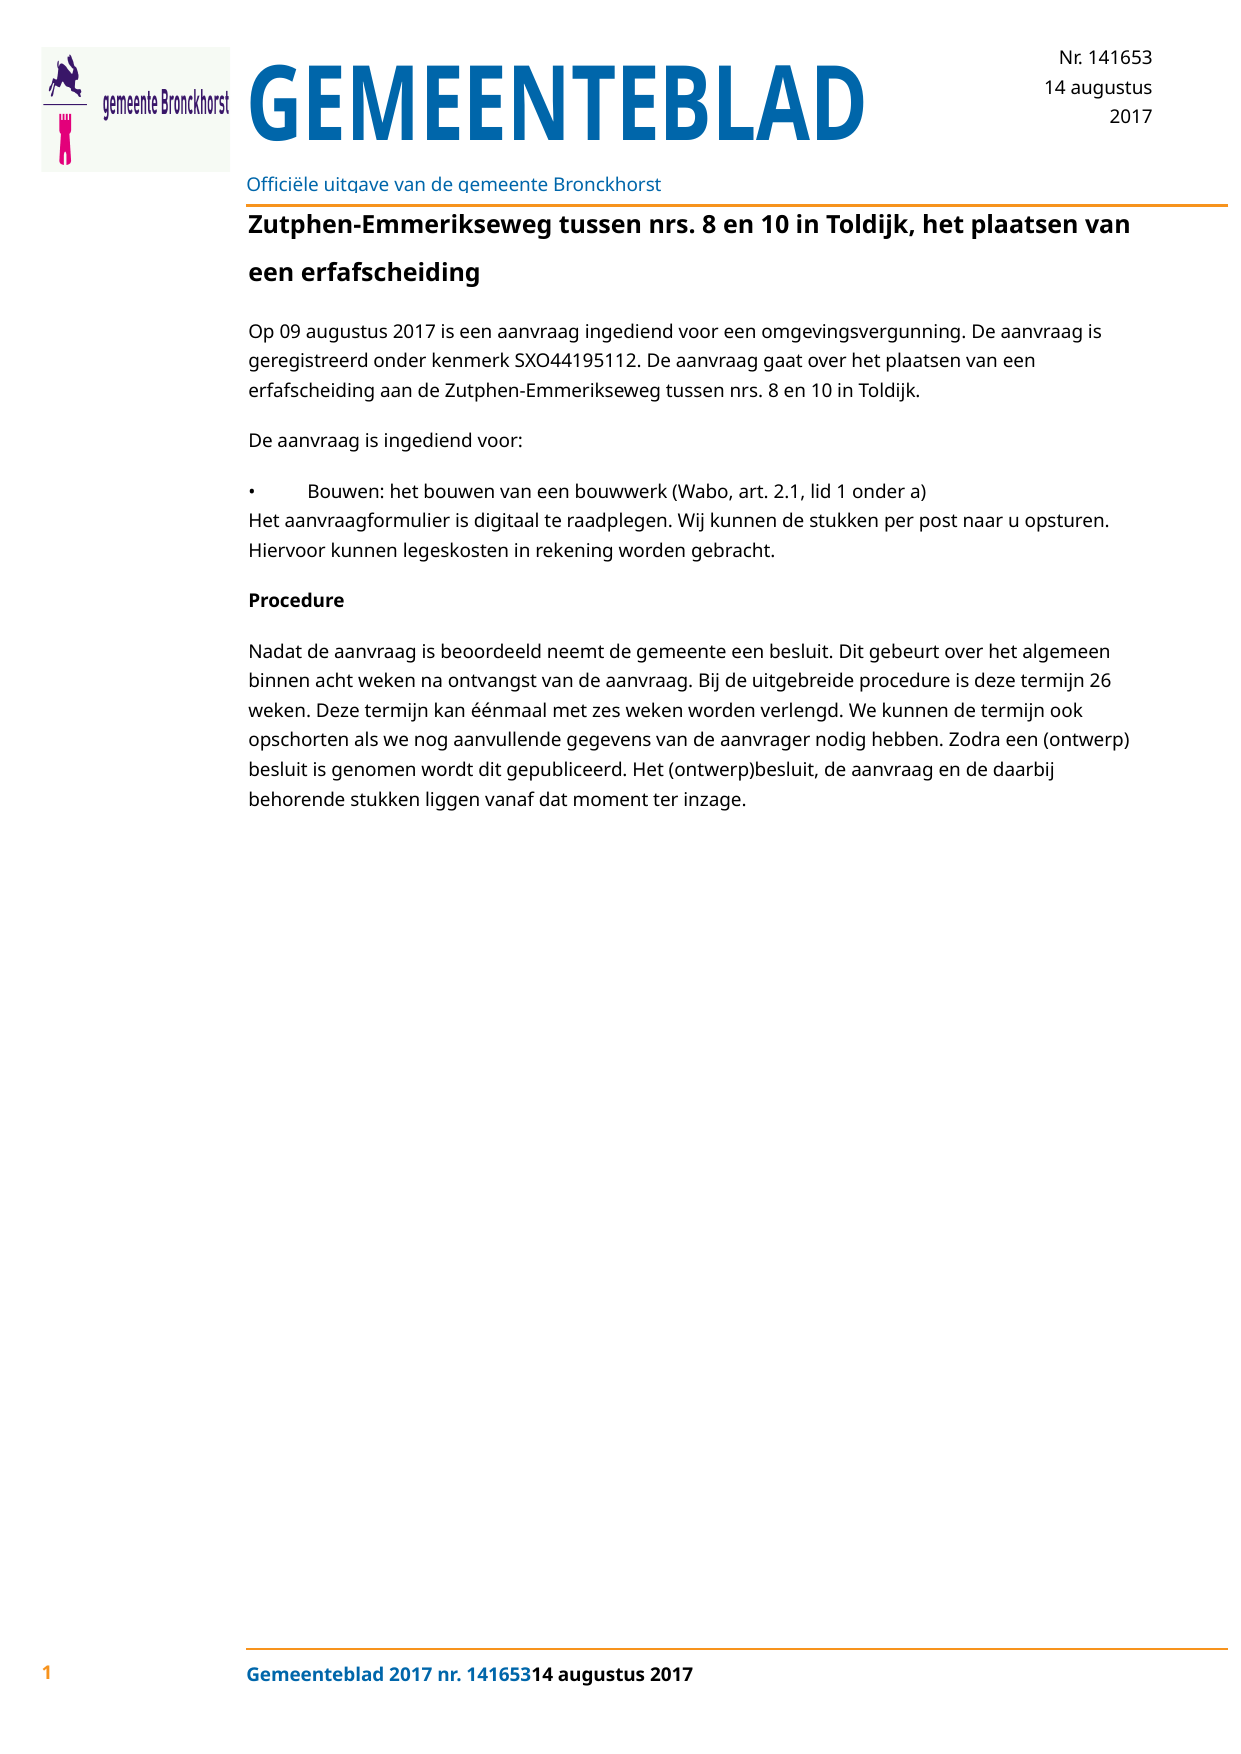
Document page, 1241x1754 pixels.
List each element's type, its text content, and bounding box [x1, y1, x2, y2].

picture [41, 47, 231, 172]
text Nadat de aanvraag is beoordeeld neemt de gemeente een besluit. Dit gebeurt over het algemeen binnen acht weken na ontvangst van de aanvraag. Bij de uitgebreide procedure is deze termijn 26 weken. Deze termijn kan éénmaal met zes weken worden verlengd. We kunnen de termijn ook opschorten als we nog aanvullende gegevens van de aanvrager nodig hebben. Zodra een (ontwerp) besluit is genomen wordt dit gepubliceerd. Het (ontwerp)besluit, de aanvraag en de daarbij behorende stukken liggen vanaf dat moment ter inzage. [248, 638, 1152, 812]
text De aanvraag is ingediend voor: [248, 427, 1152, 453]
text Op 09 augustus 2017 is een aanvraag ingediend voor een omgevingsvergunning. De aanvraag is geregistreerd onder kenmerk SXO44195112. De aanvraag gaat over het plaatsen van een erfafscheiding aan de Zutphen-Emmerikseweg tussen nrs. 8 en 10 in Toldijk. [248, 318, 1152, 403]
text Procedure [248, 587, 1152, 613]
text Het aanvraagformulier is digitaal te raadplegen. Wij kunnen de stukken per post naar u opsturen. Hiervoor kunnen legeskosten in rekening worden gebracht. [248, 507, 1152, 563]
text Zutphen-Emmerikseweg tussen nrs. 8 en 10 in Toldijk, het plaatsen van een erfafscheiding [248, 207, 1152, 288]
list Bouwen: het bouwen van een bouwwerk (Wabo, art. 2.1, lid 1 onder a) [248, 478, 1152, 504]
